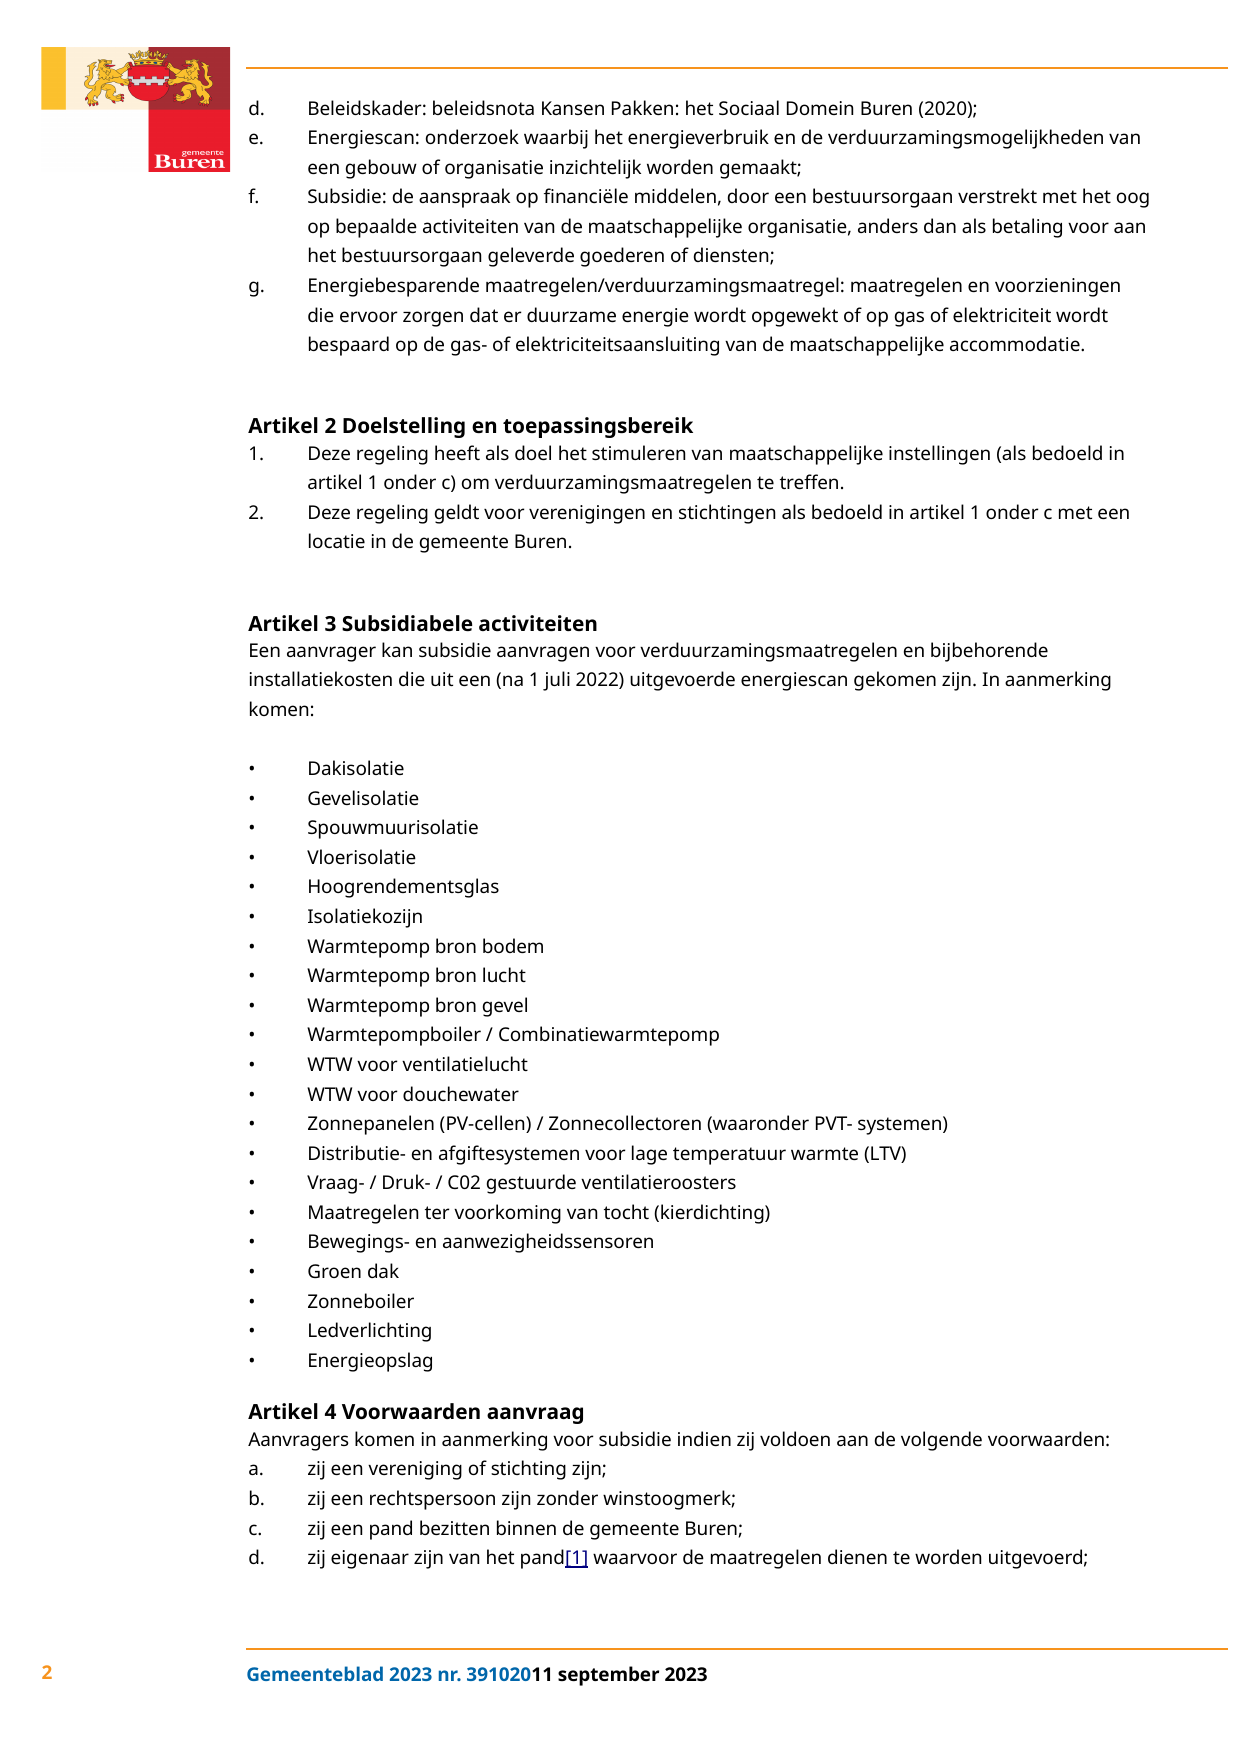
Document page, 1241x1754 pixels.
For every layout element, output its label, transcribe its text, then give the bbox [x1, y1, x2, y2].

list Distributie- en afgiftesystemen voor lage temperatuur warmte (LTV) [248, 1140, 1152, 1166]
list zij een pand bezitten binnen de gemeente Buren; [248, 1515, 1152, 1540]
list WTW voor douchewater [248, 1081, 1152, 1107]
list zij eigenaar zijn van het pand[1] waarvoor de maatregelen dienen te worden uitgevoerd; [248, 1544, 1152, 1570]
list Deze regeling heeft als doel het stimuleren van maatschappelijke instellingen (als bedoeld in artikel 1 onder c) om verduurzamingsmaatregelen te treffen. [248, 440, 1152, 495]
list Hoogrendementsglas [248, 874, 1152, 899]
list Groen dak [248, 1258, 1152, 1284]
list Warmtepompboiler / Combinatiewarmtepomp [248, 1022, 1152, 1047]
list zij een rechtspersoon zijn zonder winstoogmerk; [248, 1485, 1152, 1511]
list Energiescan: onderzoek waarbij het energieverbruik en de verduurzamingsmogelijkheden van een gebouw of organisatie inzichtelijk worden gemaakt; [248, 124, 1152, 180]
list Gevelisolatie [248, 785, 1152, 811]
list Maatregelen ter voorkoming van tocht (kierdichting) [248, 1199, 1152, 1225]
list Ledverlichting [248, 1317, 1152, 1343]
list Deze regeling geldt voor verenigingen en stichtingen als bedoeld in artikel 1 onder c met een locatie in de gemeente Buren. [248, 499, 1152, 554]
list Warmtepomp bron lucht [248, 962, 1152, 988]
list Energieopslag [248, 1347, 1152, 1373]
list Vloerisolatie [248, 844, 1152, 870]
list Bewegings- en aanwezigheidssensoren [248, 1229, 1152, 1254]
list Spouwmuurisolatie [248, 814, 1152, 840]
text Artikel 3 Subsidiabele activiteiten [248, 609, 1152, 637]
list Subsidie: de aanspraak op financiële middelen, door een bestuursorgaan verstrekt met het oog op bepaalde activiteiten van de maatschappelijke organisatie, anders dan als betaling voor aan het bestuursorgaan geleverde goederen of diensten; [248, 183, 1152, 268]
list Warmtepomp bron gevel [248, 992, 1152, 1018]
list Warmtepomp bron bodem [248, 933, 1152, 959]
text Aanvragers komen in aanmerking voor subsidie indien zij voldoen aan de volgende voorwaarden: [248, 1426, 1152, 1452]
text Artikel 4 Voorwaarden aanvraag [248, 1397, 1152, 1426]
text Artikel 2 Doelstelling en toepassingsbereik [248, 411, 1152, 440]
list Zonnepanelen (PV-cellen) / Zonnecollectoren (waaronder PVT- systemen) [248, 1110, 1152, 1136]
list Dakisolatie [248, 755, 1152, 781]
list Zonneboiler [248, 1288, 1152, 1314]
text Een aanvrager kan subsidie aanvragen voor verduurzamingsmaatregelen en bijbehorende installatiekosten die uit een (na 1 juli 2022) uitgevoerde energiescan gekomen zijn. In aanmerking komen: [248, 637, 1152, 722]
list Beleidskader: beleidsnota Kansen Pakken: het Sociaal Domein Buren (2020); [248, 95, 1152, 121]
list Energiebesparende maatregelen/verduurzamingsmaatregel: maatregelen en voorzieningen die ervoor zorgen dat er duurzame energie wordt opgewekt of op gas of elektriciteit wordt bespaard op de gas- of elektriciteitsaansluiting van de maatschappelijke accommodatie. [248, 272, 1152, 357]
picture [41, 47, 231, 172]
list Isolatiekozijn [248, 903, 1152, 929]
list WTW voor ventilatielucht [248, 1051, 1152, 1077]
list zij een vereniging of stichting zijn; [248, 1456, 1152, 1481]
list Vraag- / Druk- / C02 gestuurde ventilatieroosters [248, 1169, 1152, 1195]
